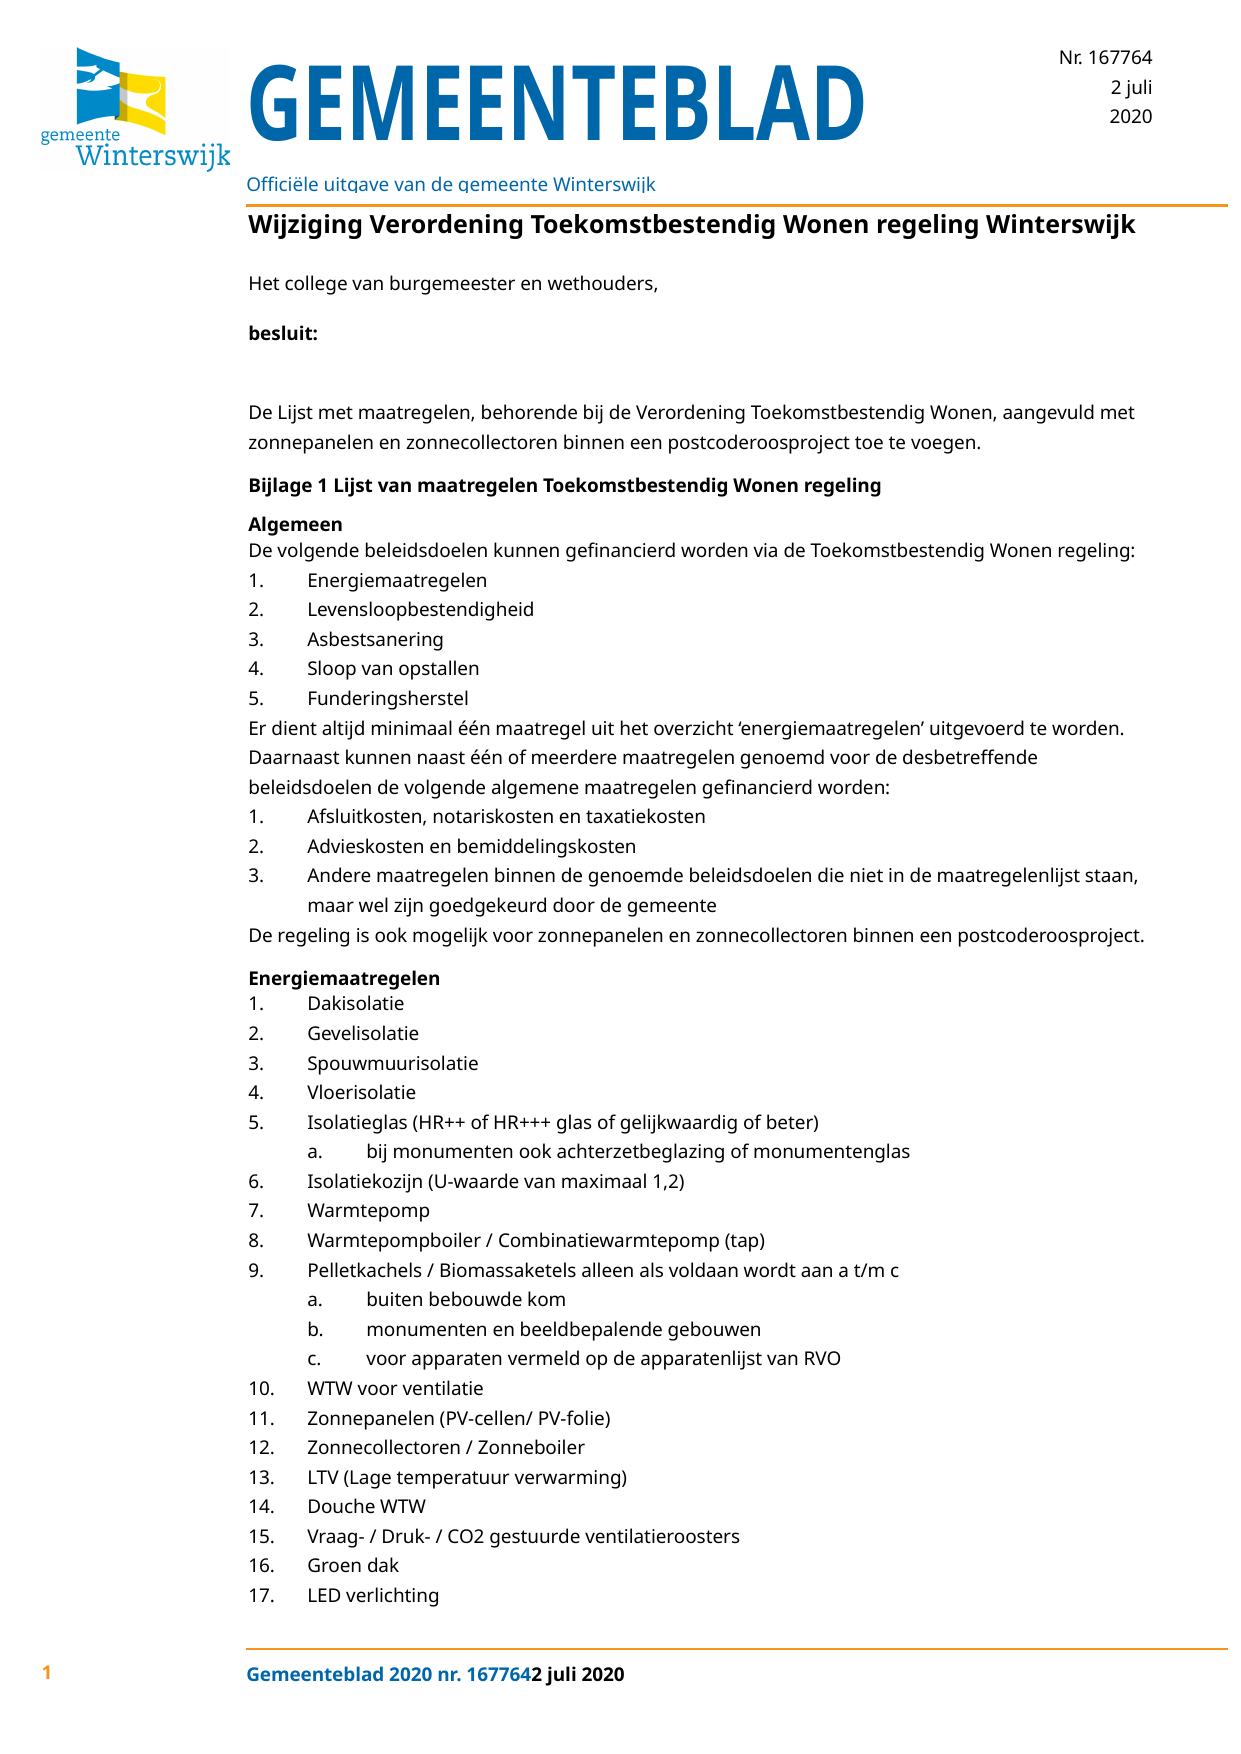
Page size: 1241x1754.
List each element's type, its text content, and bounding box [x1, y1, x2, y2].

picture [225, 153, 231, 162]
list bij monumenten ook achterzetbeglazing of monumentenglas [307, 1138, 1152, 1164]
text De Lijst met maatregelen, behorende bij de Verordening Toekomstbestendig Wonen, aangevuld met zonnepanelen en zonnecollectoren binnen een postcoderoosproject toe te voegen. [248, 399, 1152, 455]
text Het college van burgemeester en wethouders, [248, 270, 1152, 296]
list monumenten en beeldbepalende gebouwen [307, 1316, 1152, 1342]
list Energiemaatregelen [248, 567, 1152, 592]
list Vloerisolatie [248, 1079, 1152, 1105]
list Zonnepanelen (PV-cellen/ PV-folie) [248, 1405, 1152, 1431]
list Funderingsherstel [248, 685, 1152, 711]
text Er dient altijd minimaal één maatregel uit het overzicht ‘energiemaatregelen’ uitgevoerd te worden. Daarnaast kunnen naast één of meerdere maatregelen genoemd voor de desbetreffende beleidsdoelen de volgende algemene maatregelen gefinancierd worden: [248, 715, 1152, 799]
list WTW voor ventilatie [248, 1375, 1152, 1401]
list Sloop van opstallen [248, 656, 1152, 681]
text De volgende beleidsdoelen kunnen gefinancierd worden via de Toekomstbestendig Wonen regeling: [248, 537, 1152, 563]
text Energiemaatregelen [248, 965, 1152, 991]
list Afsluitkosten, notariskosten en taxatiekosten [248, 803, 1152, 829]
list Pelletkachels / Biomassaketels alleen als voldaan wordt aan a t/m c [248, 1257, 1152, 1283]
list buiten bebouwde kom [307, 1286, 1152, 1312]
text Bijlage 1 Lijst van maatregelen Toekomstbestendig Wonen regeling [248, 472, 1152, 498]
list Advieskosten en bemiddelingskosten [248, 833, 1152, 859]
list Andere maatregelen binnen de genoemde beleidsdoelen die niet in de maatregelenlijst staan, maar wel zijn goedgekeurd door de gemeente [248, 863, 1152, 918]
list LED verlichting [248, 1582, 1152, 1608]
list voor apparaten vermeld op de apparatenlijst van RVO [307, 1346, 1152, 1371]
text Algemeen [248, 511, 1152, 537]
list Isolatieglas (HR++ of HR+++ glas of gelijkwaardig of beter) [248, 1109, 1152, 1135]
picture [41, 47, 231, 172]
list Zonnecollectoren / Zonneboiler [248, 1434, 1152, 1460]
list Gevelisolatie [248, 1020, 1152, 1046]
list Levensloopbestendigheid [248, 596, 1152, 622]
list Dakisolatie [248, 991, 1152, 1016]
list Isolatiekozijn (U-waarde van maximaal 1,2) [248, 1168, 1152, 1194]
list Groen dak [248, 1553, 1152, 1578]
text De regeling is ook mogelijk voor zonnepanelen en zonnecollectoren binnen een postcoderoosproject. [248, 922, 1152, 947]
text Wijziging Verordening Toekomstbestendig Wonen regeling Winterswijk [248, 207, 1152, 241]
list Warmtepompboiler / Combinatiewarmtepomp (tap) [248, 1227, 1152, 1253]
list Vraag- / Druk- / CO2 gestuurde ventilatieroosters [248, 1523, 1152, 1549]
text besluit: [248, 321, 1152, 346]
list Douche WTW [248, 1493, 1152, 1519]
list Spouwmuurisolatie [248, 1050, 1152, 1076]
list LTV (Lage temperatuur verwarming) [248, 1464, 1152, 1490]
list Asbestsanering [248, 626, 1152, 652]
list Warmtepomp [248, 1198, 1152, 1223]
